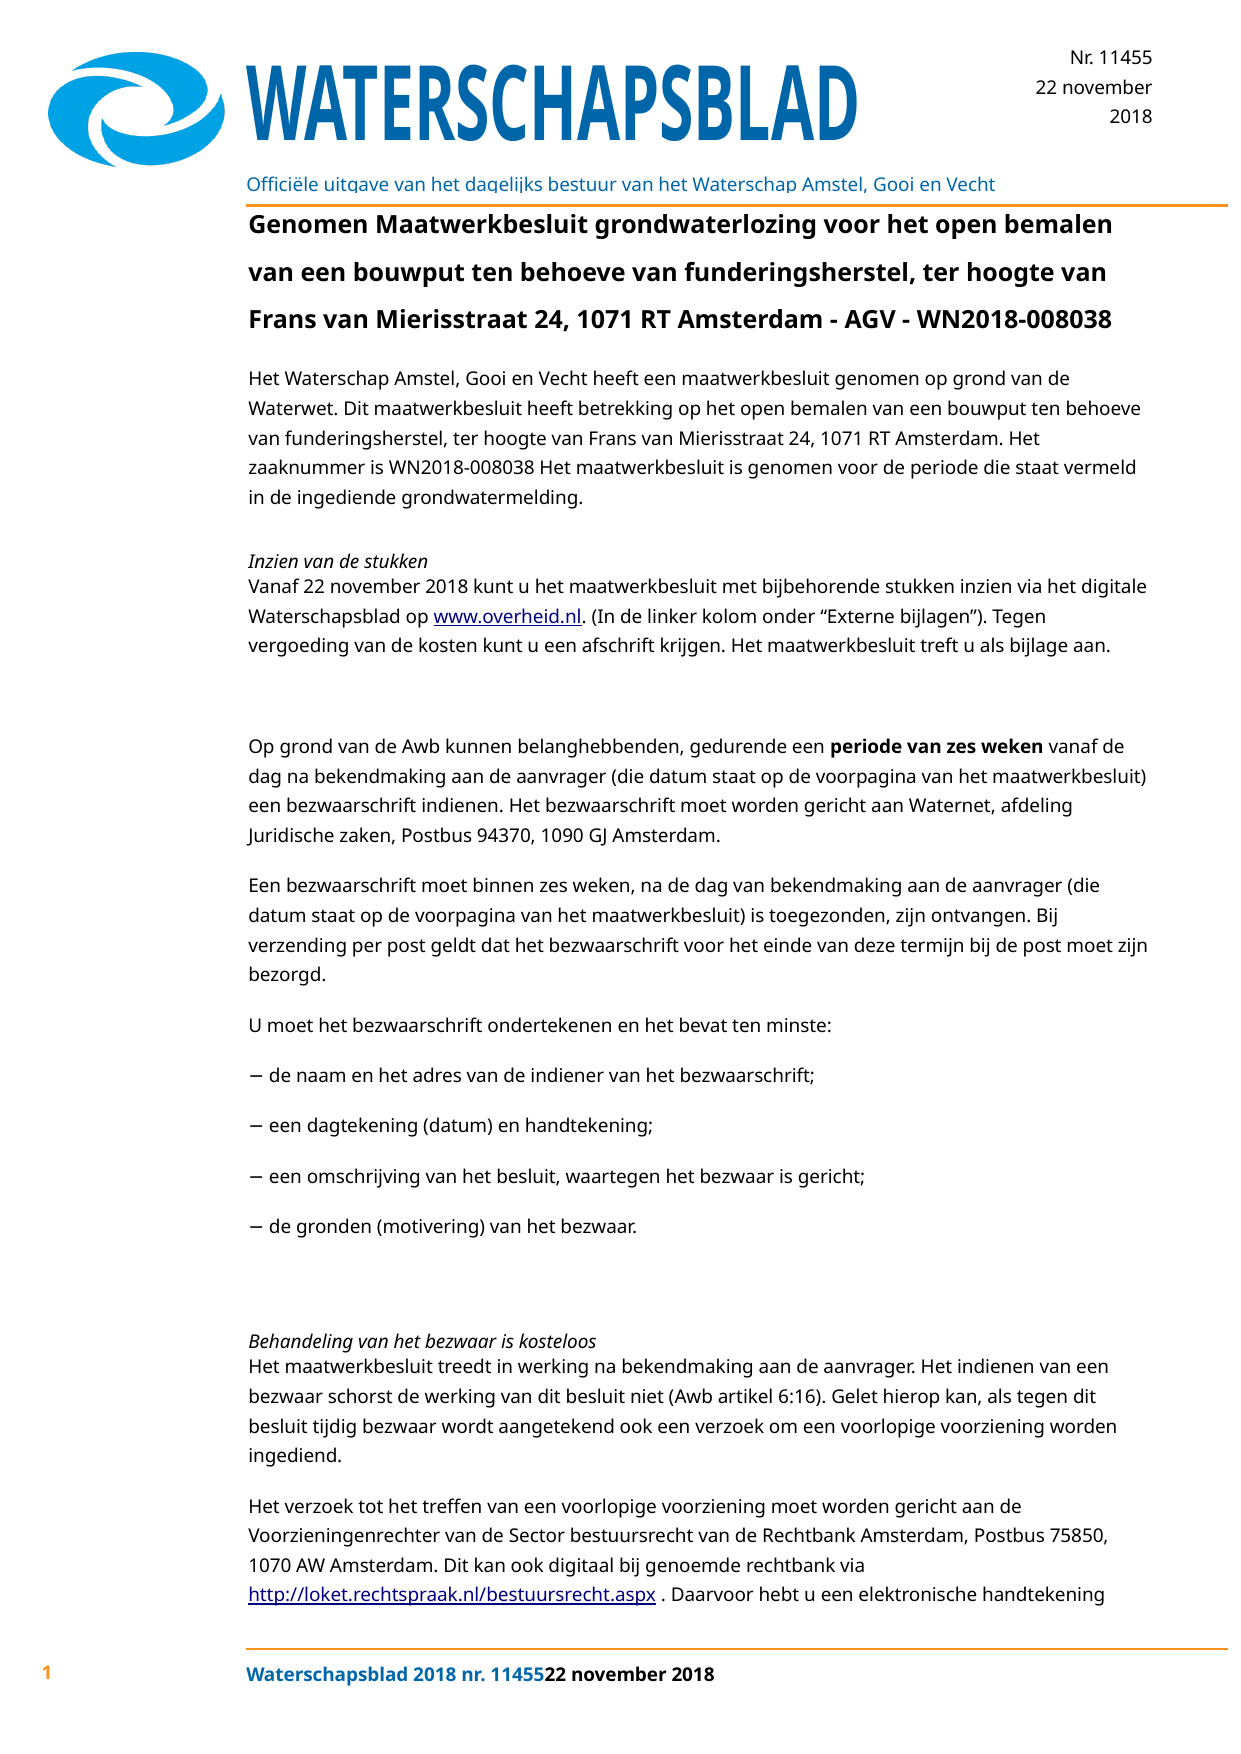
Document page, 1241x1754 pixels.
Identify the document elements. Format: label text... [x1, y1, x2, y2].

text − de gronden (motivering) van het bezwaar. [248, 1213, 1152, 1239]
text Inzien van de stukken [248, 548, 1152, 573]
text − de naam en het adres van de indiener van het bezwaarschrift; [248, 1062, 1152, 1088]
text Het maatwerkbesluit treedt in werking na bekendmaking aan de aanvrager. Het indienen van een bezwaar schorst de werking van dit besluit niet (Awb artikel 6:16). Gelet hierop kan, als tegen dit besluit tijdig bezwaar wordt aangetekend ook een verzoek om een voorlopige voorziening worden ingediend. [248, 1354, 1152, 1468]
text Vanaf 22 november 2018 kunt u het maatwerkbesluit met bijbehorende stukken inzien via het digitale Waterschapsblad op www.overheid.nl. (In de linker kolom onder “Externe bijlagen”). Tegen vergoeding van de kosten kunt u een afschrift krijgen. Het maatwerkbesluit treft u als bijlage aan. [248, 573, 1152, 658]
text Op grond van de Awb kunnen belanghebbenden, gedurende een periode van zes weken vanaf de dag na bekendmaking aan de aanvrager (die datum staat op de voorpagina van het maatwerkbesluit) een bezwaarschrift indienen. Het bezwaarschrift moet worden gericht aan Waternet, afdeling Juridische zaken, Postbus 94370, 1090 GJ Amsterdam. [248, 733, 1152, 848]
text Het verzoek tot het treffen van een voorlopige voorziening moet worden gericht aan de Voorzieningenrechter van de Sector bestuursrecht van de Rechtbank Amsterdam, Postbus 75850, 1070 AW Amsterdam. Dit kan ook digitaal bij genoemde rechtbank via http://loket.rechtspraak.nl/bestuursrecht.aspx . Daarvoor hebt u een elektronische handtekening [248, 1493, 1152, 1607]
text − een omschrijving van het besluit, waartegen het bezwaar is gericht; [248, 1163, 1152, 1189]
text Het Waterschap Amstel, Gooi en Vecht heeft een maatwerkbesluit genomen op grond van de Waterwet. Dit maatwerkbesluit heeft betrekking op het open bemalen van een bouwput ten behoeve van funderingsherstel, ter hoogte van Frans van Mierisstraat 24, 1071 RT Amsterdam. Het zaaknummer is WN2018-008038 Het maatwerkbesluit is genomen voor de periode die staat vermeld in de ingediende grondwatermelding. [248, 366, 1152, 509]
text Behandeling van het bezwaar is kosteloos [248, 1328, 1152, 1354]
text Een bezwaarschrift moet binnen zes weken, na de dag van bekendmaking aan de aanvrager (die datum staat op de voorpagina van het maatwerkbesluit) is toegezonden, zijn ontvangen. Bij verzending per post geldt dat het bezwaarschrift voor het einde van deze termijn bij de post moet zijn bezorgd. [248, 873, 1152, 987]
text Genomen Maatwerkbesluit grondwaterlozing voor het open bemalen van een bouwput ten behoeve van funderingsherstel, ter hoogte van Frans van Mierisstraat 24, 1071 RT Amsterdam - AGV - WN2018-008038 [248, 207, 1152, 336]
text − een dagtekening (datum) en handtekening; [248, 1113, 1152, 1138]
picture [41, 47, 231, 172]
text U moet het bezwaarschrift ondertekenen en het bevat ten minste: [248, 1012, 1152, 1038]
